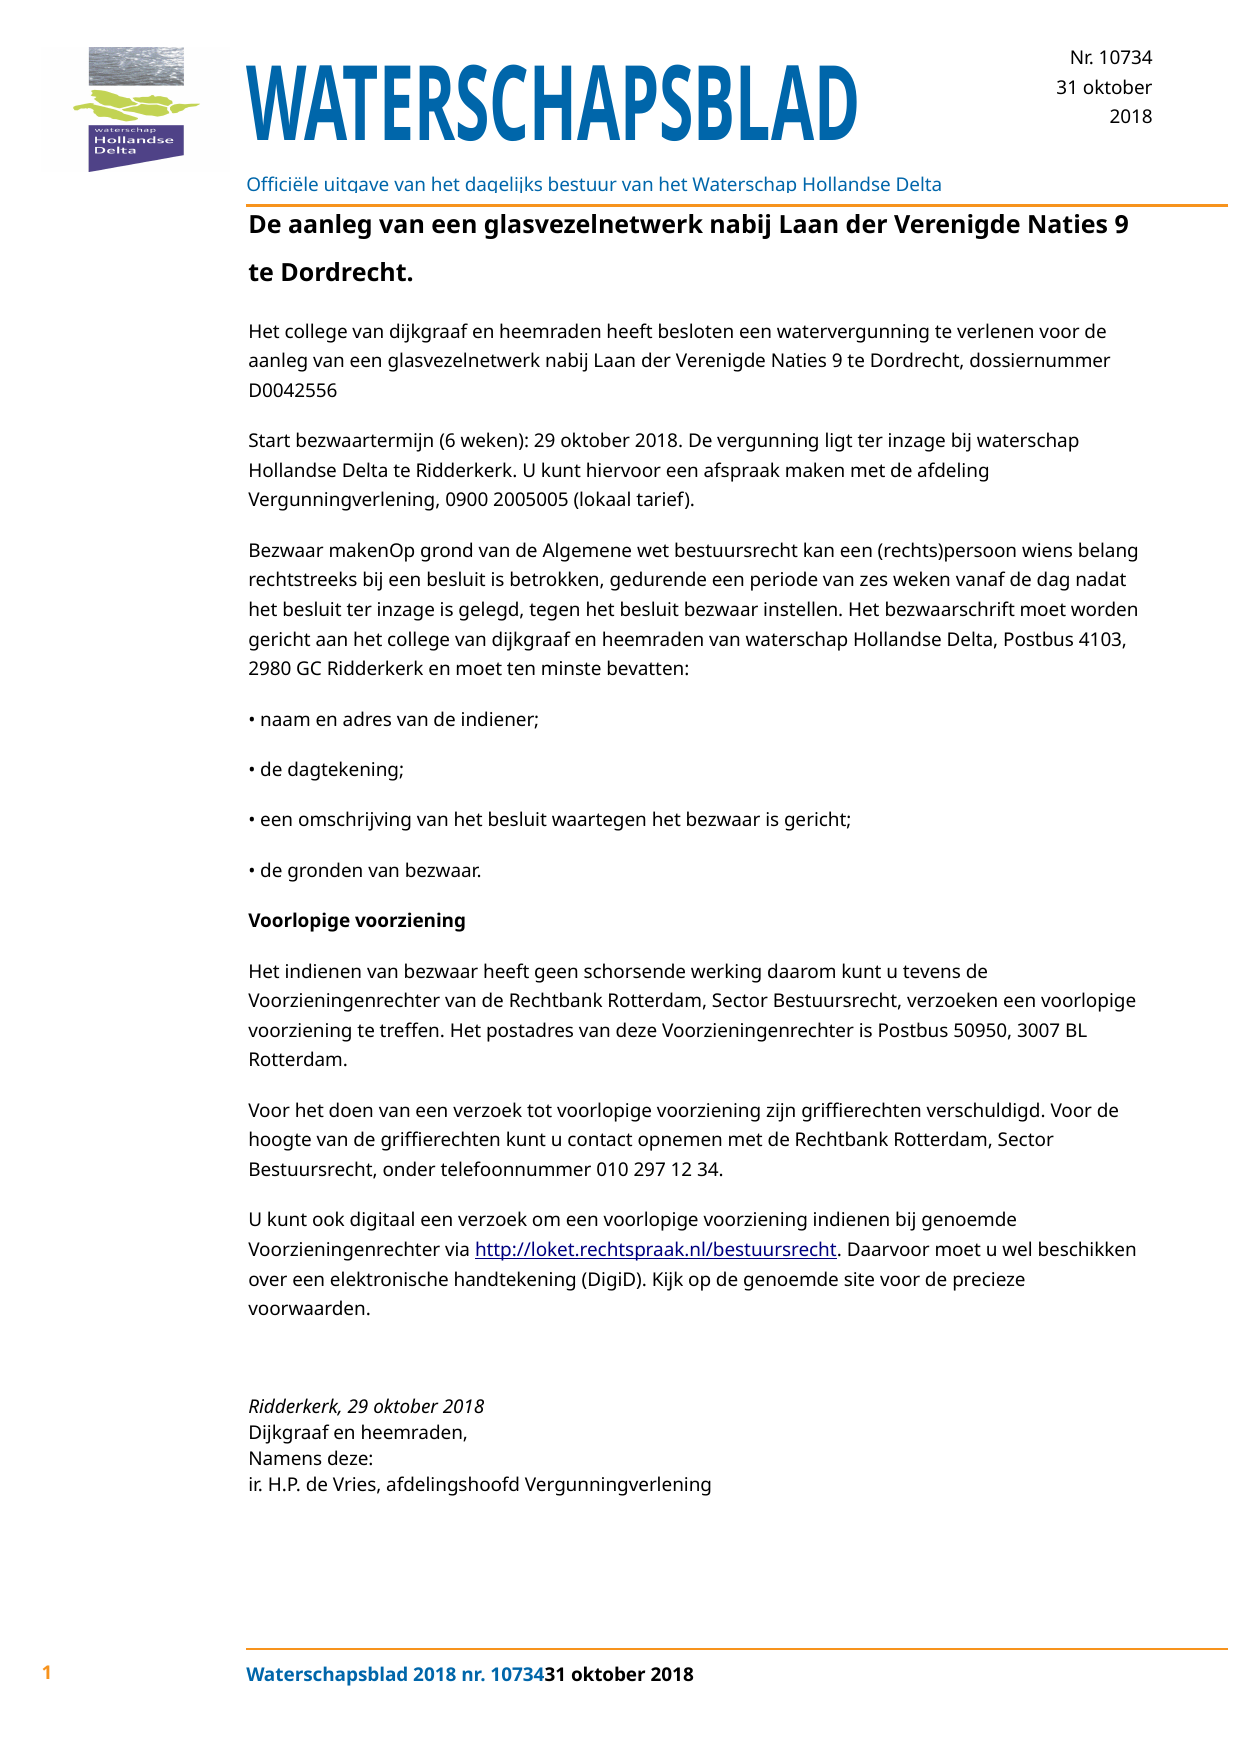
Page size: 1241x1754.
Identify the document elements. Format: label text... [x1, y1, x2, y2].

text Dijkgraaf en heemraden, [248, 1419, 1152, 1445]
text U kunt ook digitaal een verzoek om een voorlopige voorziening indienen bij genoemde Voorzieningenrechter via http://loket.rechtspraak.nl/bestuursrecht. Daarvoor moet u wel beschikken over een elektronische handtekening (DigiD). Kijk op de genoemde site voor de precieze voorwaarden. [248, 1207, 1152, 1321]
text ir. H.P. de Vries, afdelingshoofd Vergunningverlening [248, 1471, 1152, 1497]
text Het indienen van bezwaar heeft geen schorsende werking daarom kunt u tevens de Voorzieningenrechter van de Rechtbank Rotterdam, Sector Bestuursrecht, verzoeken een voorlopige voorziening te treffen. Het postadres van deze Voorzieningenrechter is Postbus 50950, 3007 BL Rotterdam. [248, 958, 1152, 1072]
text • een omschrijving van het besluit waartegen het bezwaar is gericht; [248, 807, 1152, 832]
text • naam en adres van de indiener; [248, 706, 1152, 732]
text Namens deze: [248, 1445, 1152, 1471]
text Start bezwaartermijn (6 weken): 29 oktober 2018. De vergunning ligt ter inzage bij waterschap Hollandse Delta te Ridderkerk. U kunt hiervoor een afspraak maken met de afdeling Vergunningverlening, 0900 2005005 (lokaal tarief). [248, 427, 1152, 512]
text Voorlopige voorziening [248, 907, 1152, 933]
text Ridderkerk, 29 oktober 2018 [248, 1394, 1152, 1419]
picture [41, 47, 231, 172]
text • de gronden van bezwaar. [248, 857, 1152, 883]
text Voor het doen van een verzoek tot voorlopige voorziening zijn griffierechten verschuldigd. Voor de hoogte van de griffierechten kunt u contact opnemen met de Rechtbank Rotterdam, Sector Bestuursrecht, onder telefoonnummer 010 297 12 34. [248, 1097, 1152, 1182]
text Het college van dijkgraaf en heemraden heeft besloten een watervergunning te verlenen voor de aanleg van een glasvezelnetwerk nabij Laan der Verenigde Naties 9 te Dordrecht, dossiernummer D0042556 [248, 318, 1152, 403]
text • de dagtekening; [248, 756, 1152, 782]
text De aanleg van een glasvezelnetwerk nabij Laan der Verenigde Naties 9 te Dordrecht. [248, 207, 1152, 288]
text Bezwaar makenOp grond van de Algemene wet bestuursrecht kan een (rechts)persoon wiens belang rechtstreeks bij een besluit is betrokken, gedurende een periode van zes weken vanaf de dag nadat het besluit ter inzage is gelegd, tegen het besluit bezwaar instellen. Het bezwaarschrift moet worden gericht aan het college van dijkgraaf en heemraden van waterschap Hollandse Delta, Postbus 4103, 2980 GC Ridderkerk en moet ten minste bevatten: [248, 537, 1152, 681]
